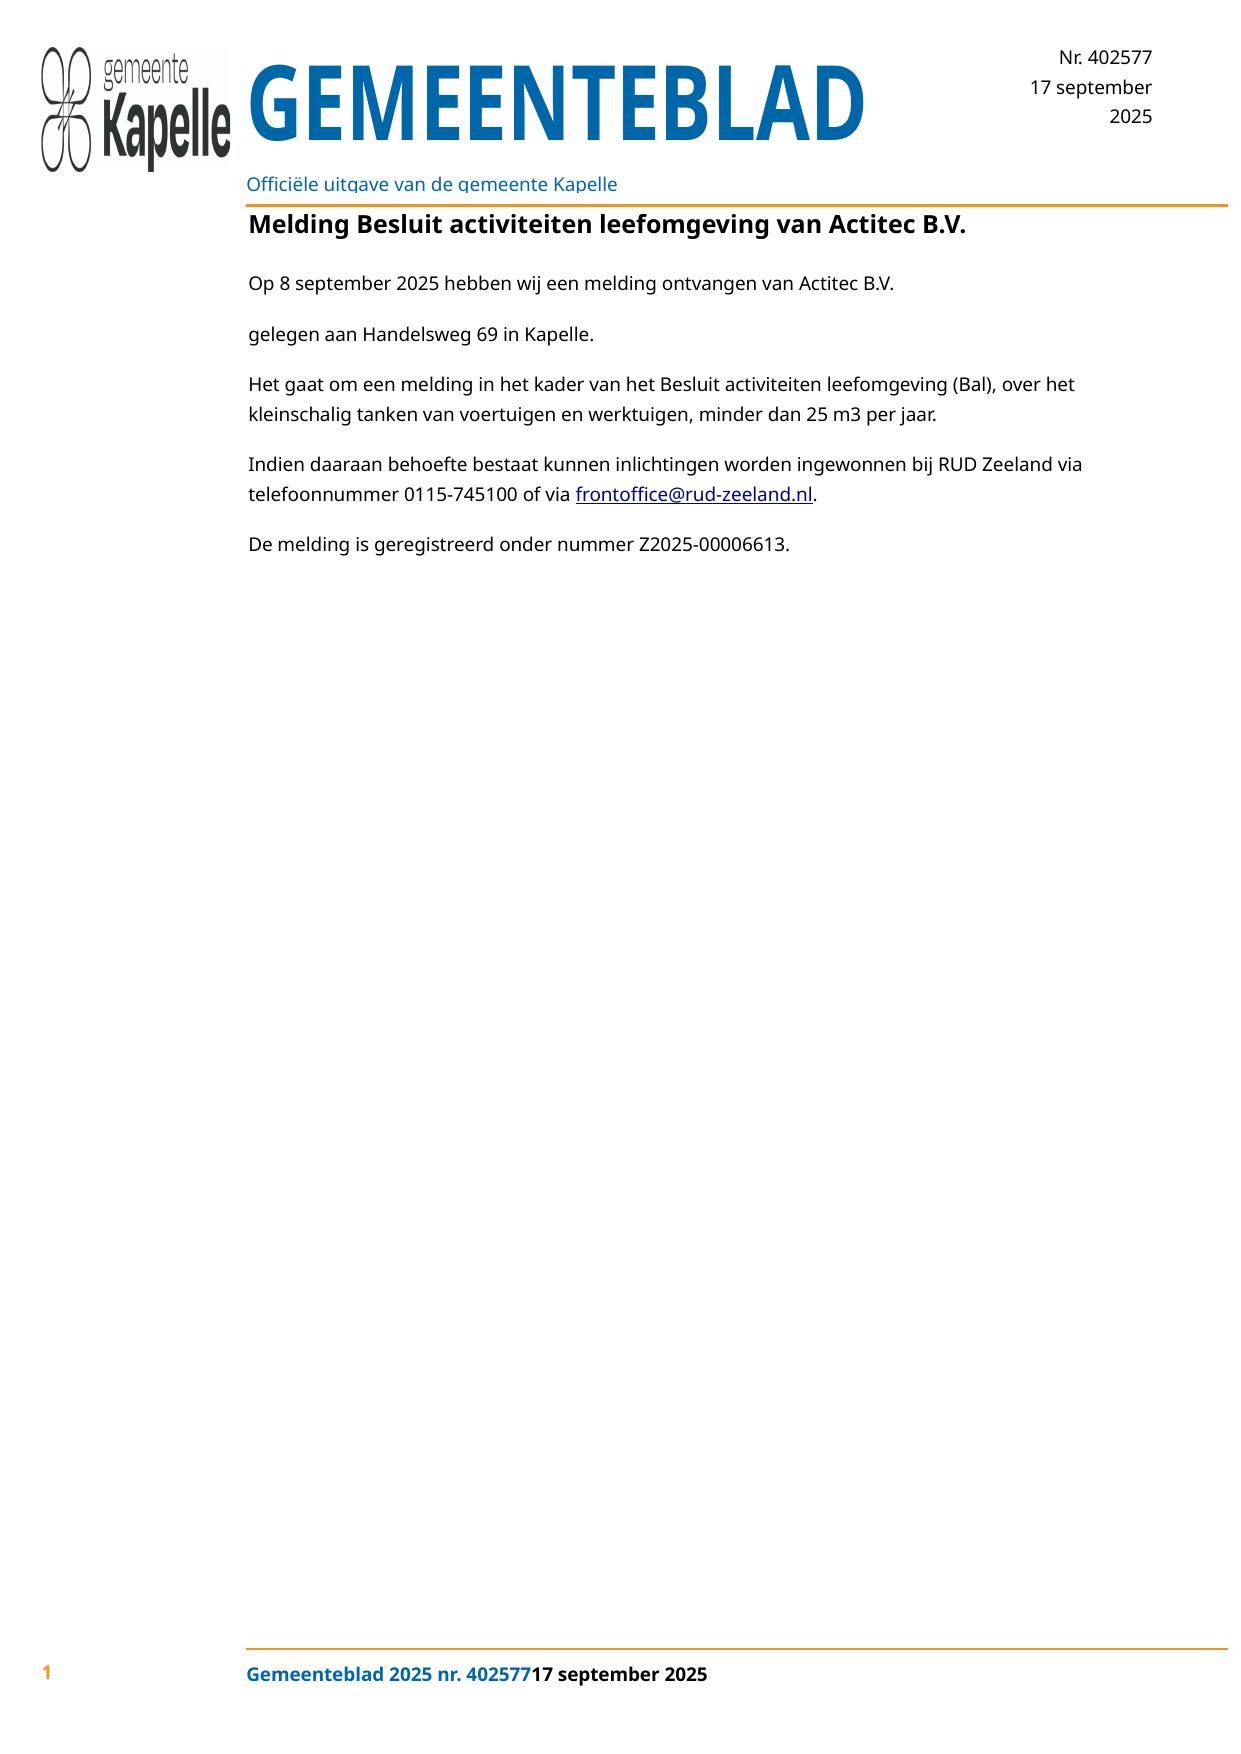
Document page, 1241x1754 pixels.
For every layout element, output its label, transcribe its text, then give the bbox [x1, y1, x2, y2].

text De melding is geregistreerd onder nummer Z2025-00006613. [248, 531, 1152, 557]
text gelegen aan Handelsweg 69 in Kapelle. [248, 321, 1152, 346]
text Indien daaraan behoefte bestaat kunnen inlichtingen worden ingewonnen bij RUD Zeeland via telefoonnummer 0115-745100 of via frontoffice@rud-zeeland.nl. [248, 451, 1152, 506]
text Het gaat om een melding in het kader van het Besluit activiteiten leefomgeving (Bal), over het kleinschalig tanken van voertuigen en werktuigen, minder dan 25 m3 per jaar. [248, 371, 1152, 426]
text Op 8 september 2025 hebben wij een melding ontvangen van Actitec B.V. [248, 270, 1152, 296]
text Melding Besluit activiteiten leefomgeving van Actitec B.V. [248, 207, 1152, 241]
picture [41, 47, 231, 172]
